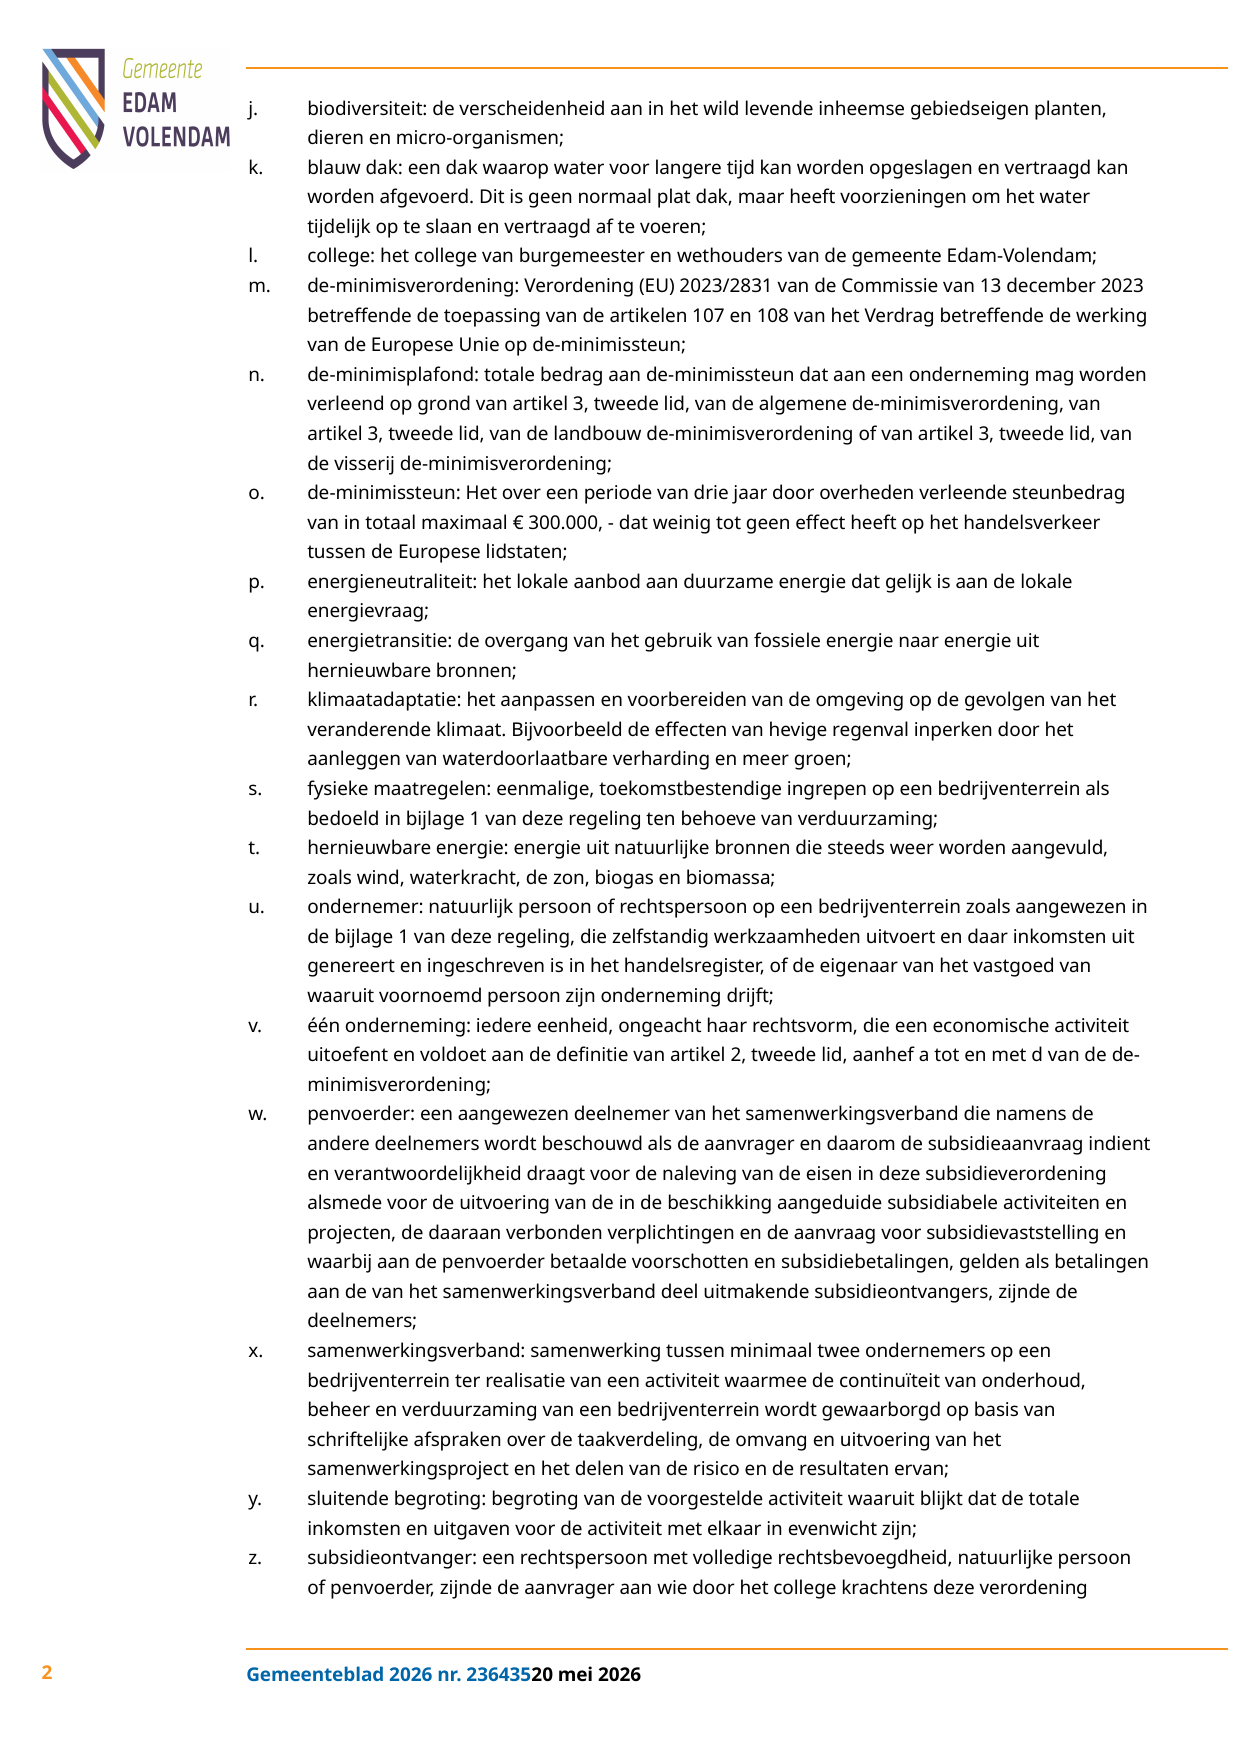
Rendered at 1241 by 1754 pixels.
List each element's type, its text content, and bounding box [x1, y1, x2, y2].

list energietransitie: de overgang van het gebruik van fossiele energie naar energie uit hernieuwbare bronnen; [248, 627, 1152, 683]
list de-minimissteun: Het over een periode van drie jaar door overheden verleende steunbedrag van in totaal maximaal € 300.000, - dat weinig tot geen effect heeft op het handelsverkeer tussen de Europese lidstaten; [248, 479, 1152, 564]
list energieneutraliteit: het lokale aanbod aan duurzame energie dat gelijk is aan de lokale energievraag; [248, 568, 1152, 623]
list klimaatadaptatie: het aanpassen en voorbereiden van de omgeving op de gevolgen van het veranderende klimaat. Bijvoorbeeld de effecten van hevige regenval inperken door het aanleggen van waterdoorlaatbare verharding en meer groen; [248, 686, 1152, 771]
list penvoerder: een aangewezen deelnemer van het samenwerkingsverband die namens de andere deelnemers wordt beschouwd als de aanvrager en daarom de subsidieaanvraag indient en verantwoordelijkheid draagt voor de naleving van de eisen in deze subsidieverordening alsmede voor de uitvoering van de in de beschikking aangeduide subsidiabele activiteiten en projecten, de daaraan verbonden verplichtingen en de aanvraag voor subsidievaststelling en waarbij aan de penvoerder betaalde voorschotten en subsidiebetalingen, gelden als betalingen aan de van het samenwerkingsverband deel uitmakende subsidieontvangers, zijnde de deelnemers; [248, 1101, 1152, 1333]
list samenwerkingsverband: samenwerking tussen minimaal twee ondernemers op een bedrijventerrein ter realisatie van een activiteit waarmee de continuïteit van onderhoud, beheer en verduurzaming van een bedrijventerrein wordt gewaarborgd op basis van schriftelijke afspraken over de taakverdeling, de omvang en uitvoering van het samenwerkingsproject en het delen van de risico en de resultaten ervan; [248, 1337, 1152, 1481]
list fysieke maatregelen: eenmalige, toekomstbestendige ingrepen op een bedrijventerrein als bedoeld in bijlage 1 van deze regeling ten behoeve van verduurzaming; [248, 775, 1152, 831]
list sluitende begroting: begroting van de voorgestelde activiteit waaruit blijkt dat de totale inkomsten en uitgaven voor de activiteit met elkaar in evenwicht zijn; [248, 1485, 1152, 1541]
list de-minimisplafond: totale bedrag aan de-minimissteun dat aan een onderneming mag worden verleend op grond van artikel 3, tweede lid, van de algemene de-minimisverordening, van artikel 3, tweede lid, van de landbouw de-minimisverordening of van artikel 3, tweede lid, van de visserij de-minimisverordening; [248, 361, 1152, 476]
picture [41, 47, 231, 172]
list college: het college van burgemeester en wethouders van de gemeente Edam-Volendam; [248, 243, 1152, 268]
list één onderneming: iedere eenheid, ongeacht haar rechtsvorm, die een economische activiteit uitoefent en voldoet aan de definitie van artikel 2, tweede lid, aanhef a tot en met d van de de-minimisverordening; [248, 1012, 1152, 1097]
list blauw dak: een dak waarop water voor langere tijd kan worden opgeslagen en vertraagd kan worden afgevoerd. Dit is geen normaal plat dak, maar heeft voorzieningen om het water tijdelijk op te slaan en vertraagd af te voeren; [248, 154, 1152, 239]
list biodiversiteit: de verscheidenheid aan in het wild levende inheemse gebiedseigen planten, dieren en micro-organismen; [248, 95, 1152, 150]
list ondernemer: natuurlijk persoon of rechtspersoon op een bedrijventerrein zoals aangewezen in de bijlage 1 van deze regeling, die zelfstandig werkzaamheden uitvoert en daar inkomsten uit genereert en ingeschreven is in het handelsregister, of de eigenaar van het vastgoed van waaruit voornoemd persoon zijn onderneming drijft; [248, 893, 1152, 1008]
list hernieuwbare energie: energie uit natuurlijke bronnen die steeds weer worden aangevuld, zoals wind, waterkracht, de zon, biogas en biomassa; [248, 834, 1152, 890]
list subsidieontvanger: een rechtspersoon met volledige rechtsbevoegdheid, natuurlijke persoon of penvoerder, zijnde de aanvrager aan wie door het college krachtens deze verordening [248, 1544, 1152, 1600]
list de-minimisverordening: Verordening (EU) 2023/2831 van de Commissie van 13 december 2023 betreffende de toepassing van de artikelen 107 en 108 van het Verdrag betreffende de werking van de Europese Unie op de-minimissteun; [248, 272, 1152, 357]
